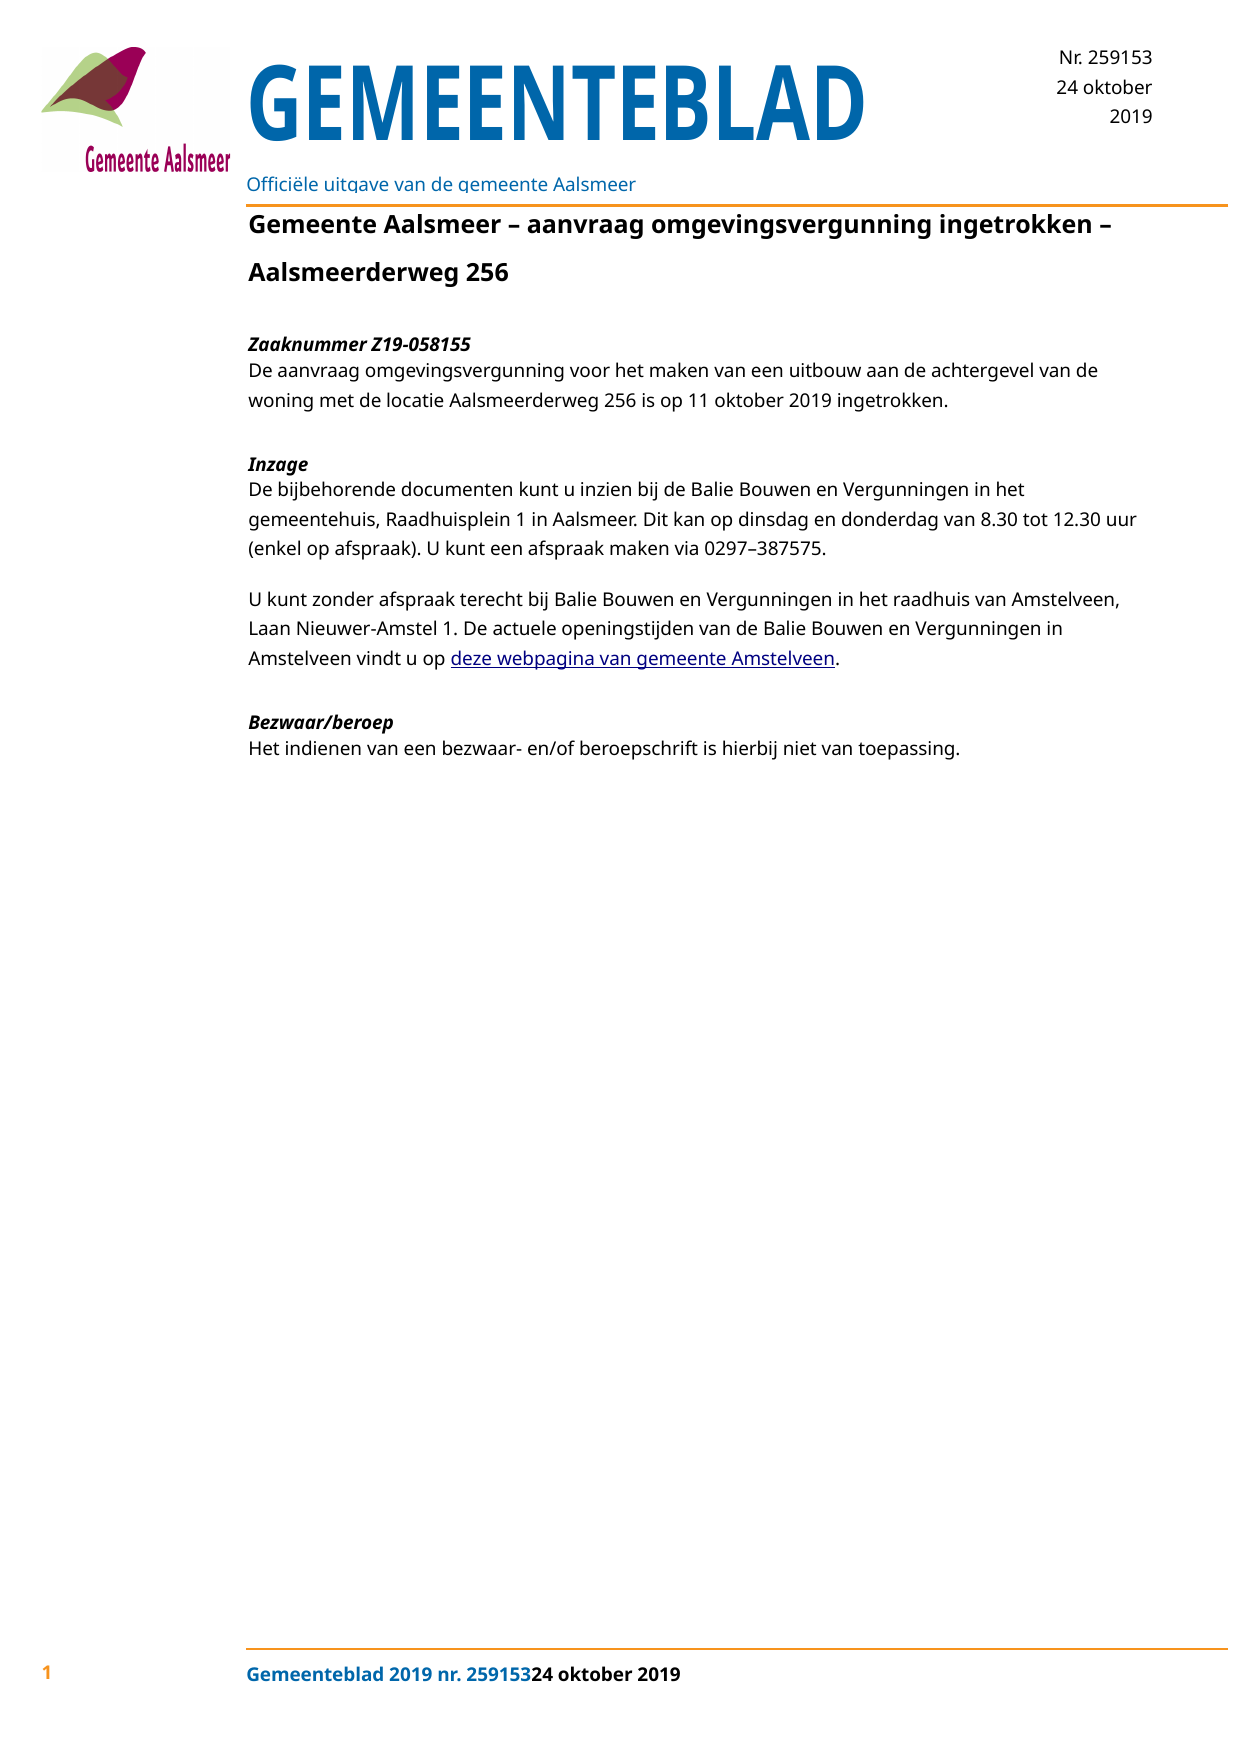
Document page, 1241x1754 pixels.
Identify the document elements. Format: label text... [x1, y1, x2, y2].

text U kunt zonder afspraak terecht bij Balie Bouwen en Vergunningen in het raadhuis van Amstelveen, Laan Nieuwer-Amstel 1. De actuele openingstijden van de Balie Bouwen en Vergunningen in Amstelveen vindt u op deze webpagina van gemeente Amstelveen. [248, 586, 1152, 671]
text Gemeente Aalsmeer – aanvraag omgevingsvergunning ingetrokken – Aalsmeerderweg 256 [248, 207, 1152, 288]
picture [41, 47, 231, 172]
text Het indienen van een bezwaar- en/of beroepschrift is hierbij niet van toepassing. [248, 735, 1152, 761]
text Bezwaar/beroep [248, 709, 1152, 735]
text Zaaknummer Z19-058155 [248, 331, 1152, 357]
text De bijbehorende documenten kunt u inzien bij de Balie Bouwen en Vergunningen in het gemeentehuis, Raadhuisplein 1 in Aalsmeer. Dit kan op dinsdag en donderdag van 8.30 tot 12.30 uur (enkel op afspraak). U kunt een afspraak maken via 0297–387575. [248, 476, 1152, 561]
text De aanvraag omgevingsvergunning voor het maken van een uitbouw aan de achtergevel van de woning met de locatie Aalsmeerderweg 256 is op 11 oktober 2019 ingetrokken. [248, 357, 1152, 412]
text Inzage [248, 451, 1152, 476]
